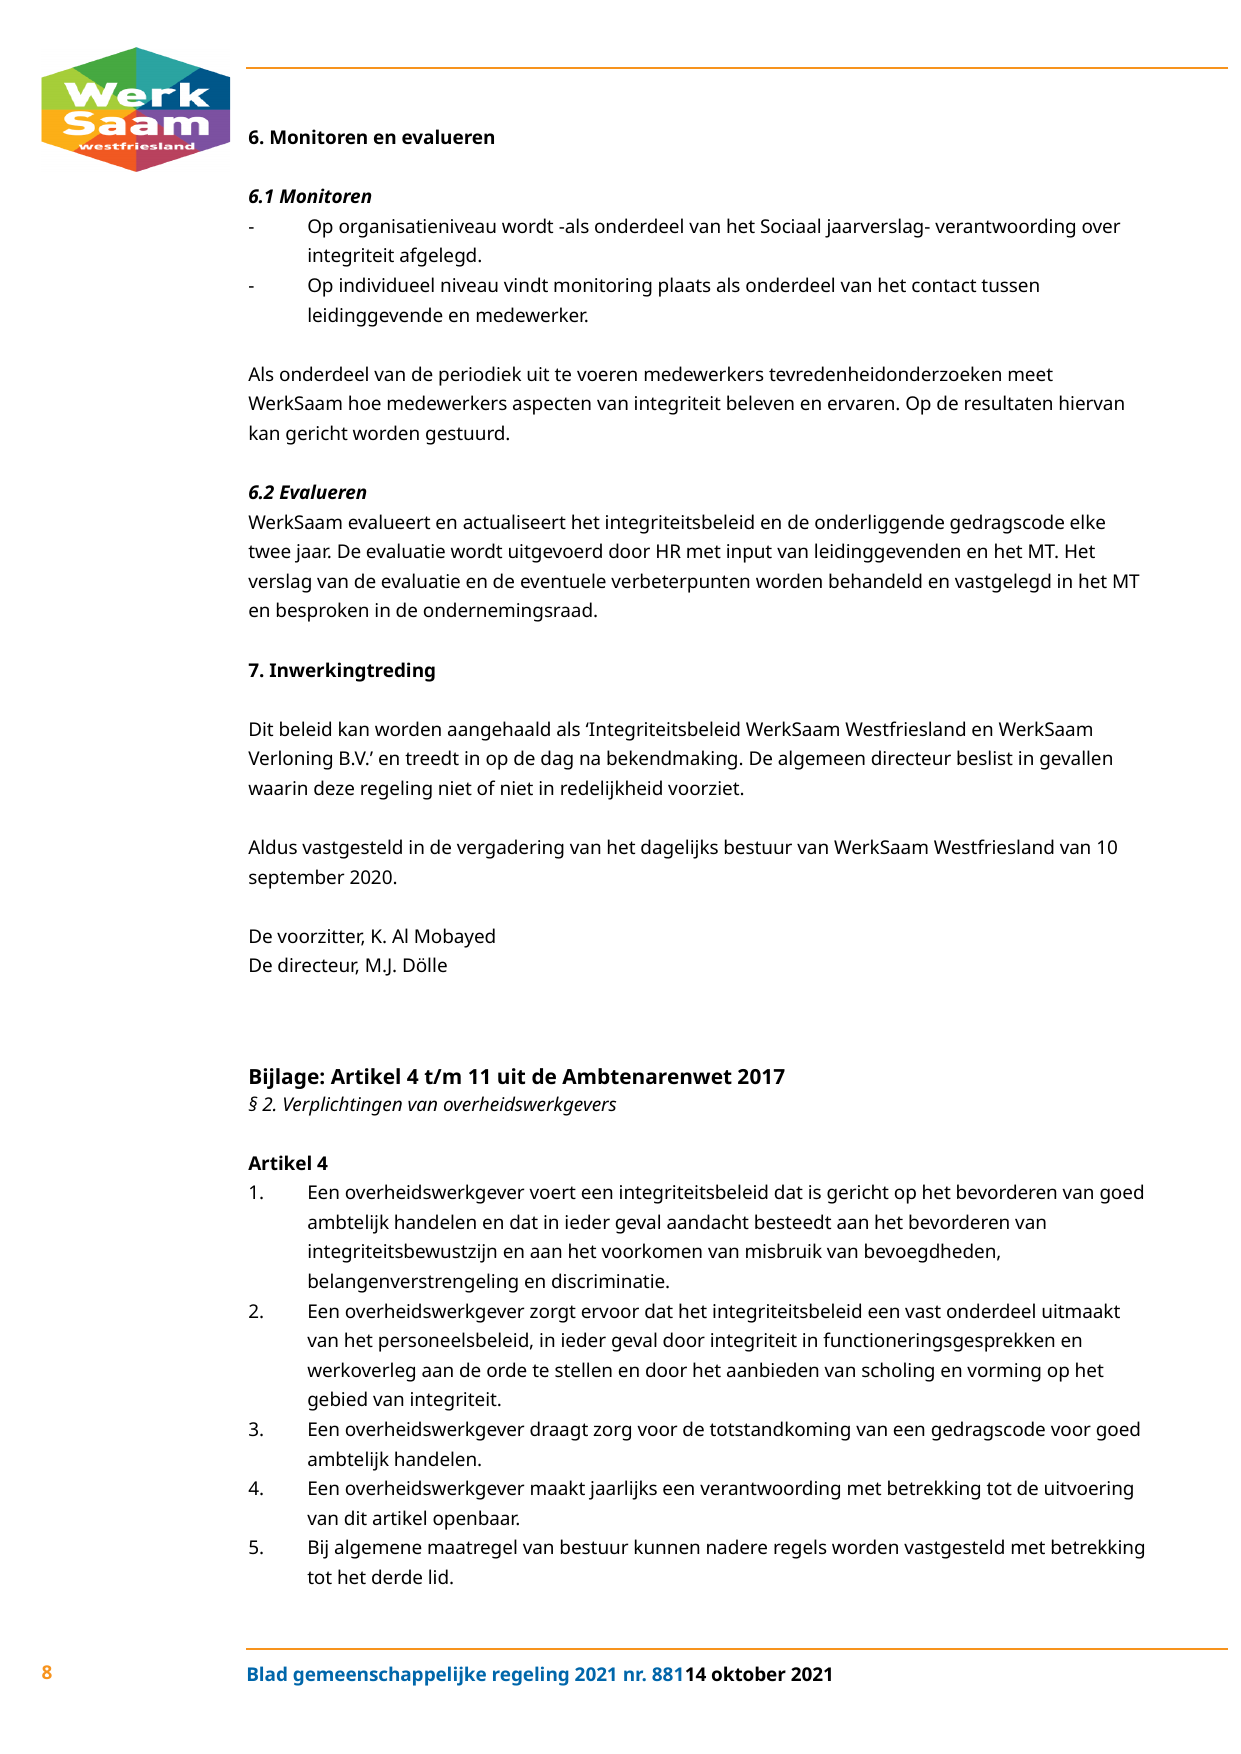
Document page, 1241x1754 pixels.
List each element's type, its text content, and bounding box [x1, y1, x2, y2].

list Een overheidswerkgever voert een integriteitsbeleid dat is gericht op het bevorderen van goed ambtelijk handelen en dat in ieder geval aandacht besteedt aan het bevorderen van integriteitsbewustzijn en aan het voorkomen van misbruik van bevoegdheden, belangenverstrengeling en discriminatie. [248, 1179, 1152, 1294]
text WerkSaam evalueert en actualiseert het integriteitsbeleid en de onderliggende gedragscode elke twee jaar. De evaluatie wordt uitgevoerd door HR met input van leidinggevenden en het MT. Het verslag van de evaluatie en de eventuele verbeterpunten worden behandeld en vastgelegd in het MT en besproken in de ondernemingsraad. [248, 509, 1152, 623]
picture [41, 47, 231, 172]
text Aldus vastgesteld in de vergadering van het dagelijks bestuur van WerkSaam Westfriesland van 10 september 2020. [248, 834, 1152, 890]
text Als onderdeel van de periodiek uit te voeren medewerkers tevredenheidonderzoeken meet WerkSaam hoe medewerkers aspecten van integriteit beleven en ervaren. Op de resultaten hiervan kan gericht worden gestuurd. [248, 361, 1152, 446]
text De directeur, M.J. Dölle [248, 953, 1152, 978]
text § 2. Verplichtingen van overheidswerkgevers [248, 1091, 1152, 1116]
list Op individueel niveau vindt monitoring plaats als onderdeel van het contact tussen leidinggevende en medewerker. [248, 272, 1152, 328]
text Artikel 4 [248, 1150, 1152, 1176]
text 6.1 Monitoren [248, 183, 1152, 209]
text 6.2 Evalueren [248, 479, 1152, 505]
list Een overheidswerkgever maakt jaarlijks een verantwoording met betrekking tot de uitvoering van dit artikel openbaar. [248, 1475, 1152, 1531]
list Een overheidswerkgever draagt zorg voor de totstandkoming van een gedragscode voor goed ambtelijk handelen. [248, 1416, 1152, 1471]
list Op organisatieniveau wordt -als onderdeel van het Sociaal jaarverslag- verantwoording over integriteit afgelegd. [248, 213, 1152, 268]
text 7. Inwerkingtreding [248, 657, 1152, 683]
text 6. Monitoren en evalueren [248, 124, 1152, 150]
text De voorzitter, K. Al Mobayed [248, 923, 1152, 949]
list Een overheidswerkgever zorgt ervoor dat het integriteitsbeleid een vast onderdeel uitmaakt van het personeelsbeleid, in ieder geval door integriteit in functioneringsgesprekken en werkoverleg aan de orde te stellen en door het aanbieden van scholing en vorming op het gebied van integriteit. [248, 1298, 1152, 1412]
text Dit beleid kan worden aangehaald als ‘Integriteitsbeleid WerkSaam Westfriesland en WerkSaam Verloning B.V.’ en treedt in op de dag na bekendmaking. De algemeen directeur beslist in gevallen waarin deze regeling niet of niet in redelijkheid voorziet. [248, 716, 1152, 801]
list Bij algemene maatregel van bestuur kunnen nadere regels worden vastgesteld met betrekking tot het derde lid. [248, 1534, 1152, 1590]
text Bijlage: Artikel 4 t/m 11 uit de Ambtenarenwet 2017 [248, 1062, 1152, 1091]
